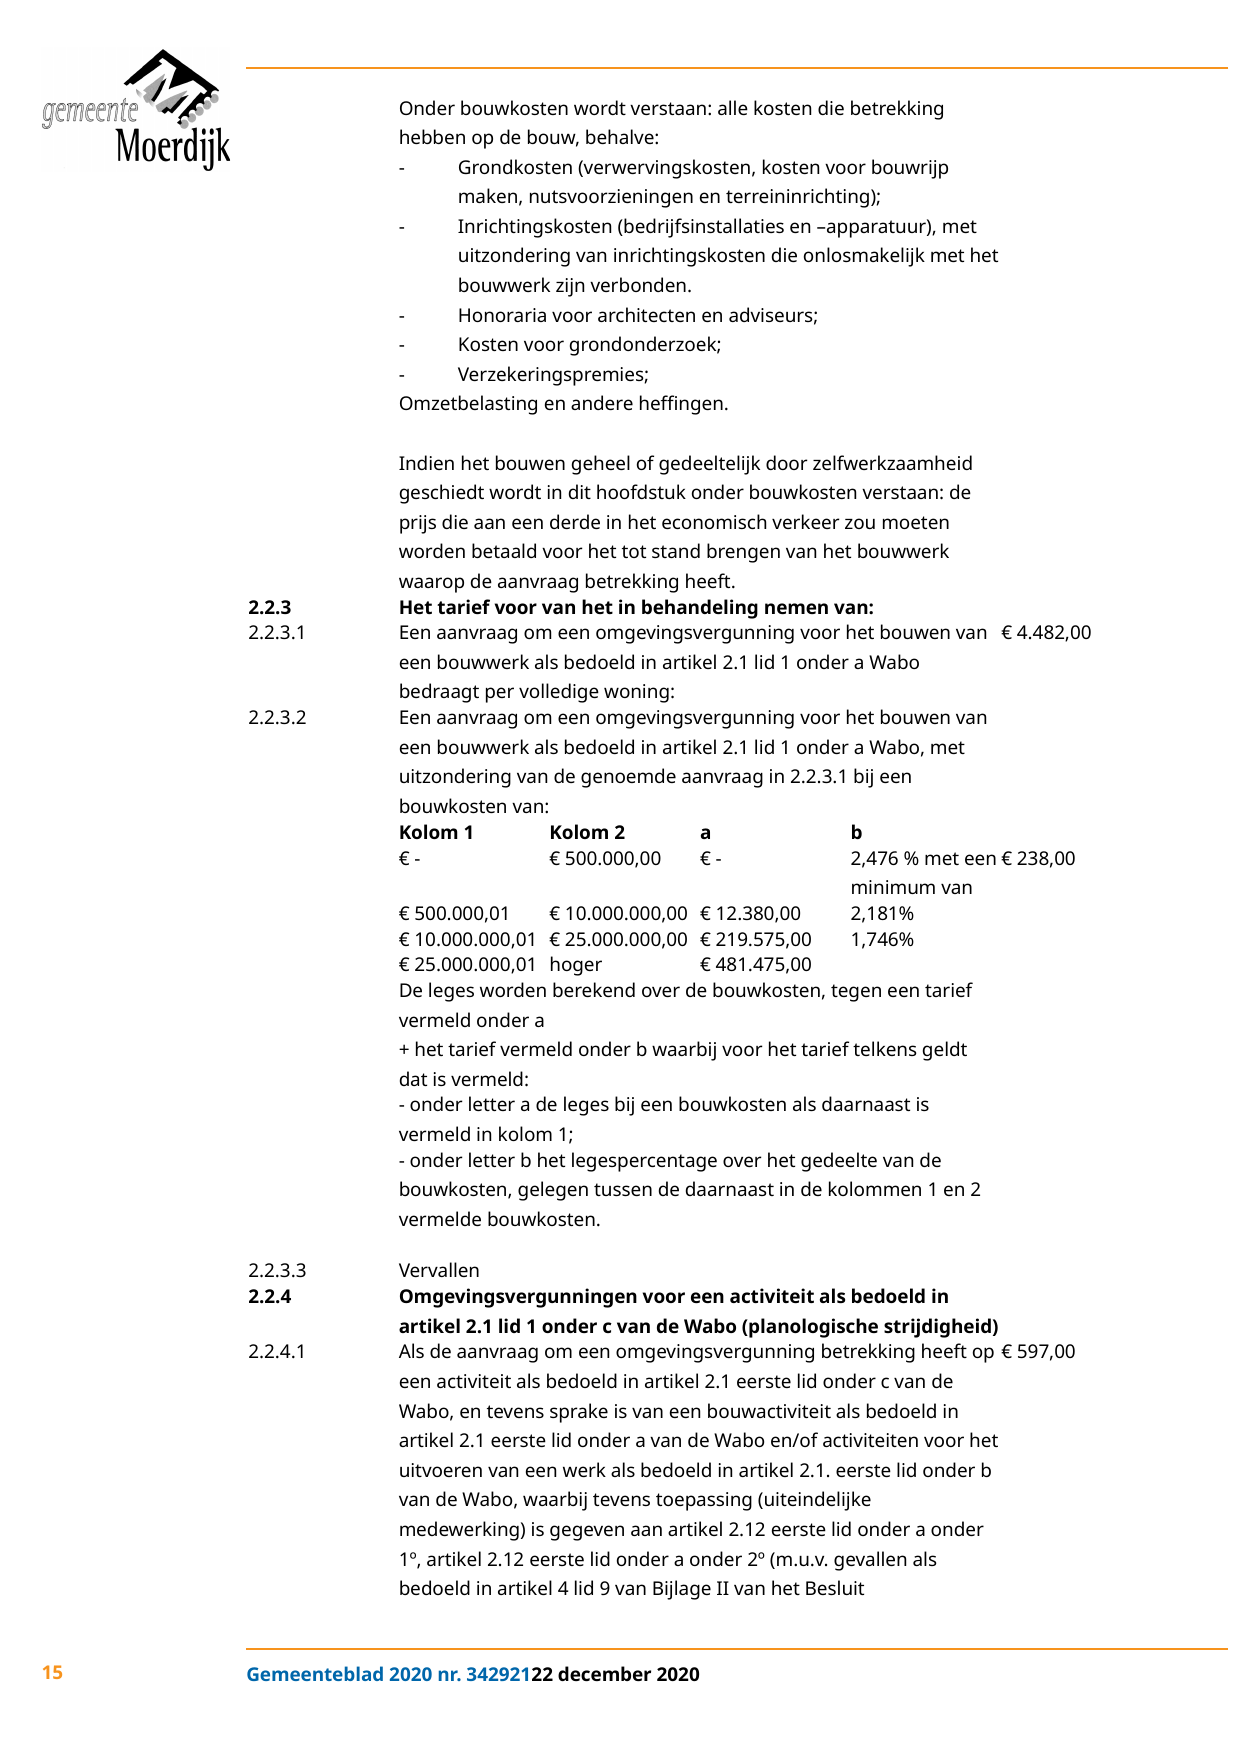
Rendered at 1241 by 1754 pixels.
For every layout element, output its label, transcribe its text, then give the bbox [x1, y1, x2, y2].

table_cell [248, 1147, 398, 1232]
table_cell € - [399, 845, 549, 900]
table_cell [248, 1092, 398, 1147]
table_cell [1001, 1283, 1152, 1339]
table_cell [1001, 594, 1152, 619]
table_cell [248, 95, 398, 594]
table_cell [248, 1232, 398, 1258]
table_cell € 481.475,00 [700, 951, 850, 977]
table_cell - onder letter b het legespercentage over het gedeelte van de bouwkosten, gelegen tussen de daarnaast in de kolommen 1 en 2 vermelde bouwkosten. [399, 1147, 1001, 1232]
table_cell hoger [549, 951, 700, 977]
table_cell 2.2.3 [248, 594, 398, 619]
table_cell € 10.000.000,01 [399, 926, 549, 951]
table_cell € 219.575,00 [700, 926, 850, 951]
table_cell 2.2.3.1 [248, 620, 398, 704]
table_cell € 500.000,01 [399, 900, 549, 926]
table_cell [1001, 977, 1152, 1092]
table_cell [1001, 1147, 1152, 1232]
table_cell [248, 926, 398, 951]
table_cell [248, 900, 398, 926]
table_cell 2.2.4.1 [248, 1339, 398, 1601]
table_cell [1001, 1232, 1152, 1258]
table_cell € 12.380,00 [700, 900, 850, 926]
table_cell Kolom 2 [549, 819, 700, 845]
table_cell 2,476 % met een minimum van [850, 845, 1001, 900]
table_cell € 4.482,00 [1001, 620, 1152, 704]
table_cell € 10.000.000,00 [549, 900, 700, 926]
table_cell [1001, 951, 1152, 977]
table_cell [1001, 819, 1152, 845]
table_cell [248, 819, 398, 845]
table_cell Als de aanvraag om een omgevingsvergunning betrekking heeft op een activiteit als bedoeld in artikel 2.1 eerste lid onder c van de Wabo, en tevens sprake is van een bouwactiviteit als bedoeld in artikel 2.1 eerste lid onder a van de Wabo en/of activiteiten voor het uitvoeren van een werk als bedoeld in artikel 2.1. eerste lid onder b van de Wabo, waarbij tevens toepassing (uiteindelijke medewerking) is gegeven aan artikel 2.12 eerste lid onder a onder 1º, artikel 2.12 eerste lid onder a onder 2º (m.u.v. gevallen als bedoeld in artikel 4 lid 9 van Bijlage II van het Besluit [399, 1339, 1001, 1601]
table_cell € 597,00 [1001, 1339, 1152, 1601]
table_cell - onder letter a de leges bij een bouwkosten als daarnaast is vermeld in kolom 1; [399, 1092, 1001, 1147]
table_cell [1001, 95, 1152, 594]
table_cell € 500.000,00 [549, 845, 700, 900]
table_cell [248, 977, 398, 1092]
table_cell Kolom 1 [399, 819, 549, 845]
table_cell Een aanvraag om een omgevingsvergunning voor het bouwen van een bouwwerk als bedoeld in artikel 2.1 lid 1 onder a Wabo, met uitzondering van de genoemde aanvraag in 2.2.3.1 bij een bouwkosten van: [399, 705, 1001, 819]
table_cell [850, 951, 1001, 977]
table_cell a [700, 819, 850, 845]
table_cell [1001, 1258, 1152, 1283]
table_cell [1001, 705, 1152, 819]
table_cell [1001, 1092, 1152, 1147]
table_cell [399, 1232, 1001, 1258]
table_cell [248, 951, 398, 977]
table_cell De leges worden berekend over de bouwkosten, tegen een tarief vermeld onder a + het tarief vermeld onder b waarbij voor het tarief telkens geldt dat is vermeld: [399, 977, 1001, 1092]
table_cell € 238,00 [1001, 845, 1152, 900]
table_cell 2.2.4 [248, 1283, 398, 1339]
table_cell b [850, 819, 1001, 845]
table_cell Het tarief voor van het in behandeling nemen van: [399, 594, 1001, 619]
table_cell Een aanvraag om een omgevingsvergunning voor het bouwen van een bouwwerk als bedoeld in artikel 2.1 lid 1 onder a Wabo bedraagt per volledige woning: [399, 620, 1001, 704]
table_cell 2.2.3.3 [248, 1258, 398, 1283]
table_cell € 25.000.000,00 [549, 926, 700, 951]
table_cell 2.2.3.2 [248, 705, 398, 819]
table_cell Omgevingsvergunningen voor een activiteit als bedoeld in artikel 2.1 lid 1 onder c van de Wabo (planologische strijdigheid) [399, 1283, 1001, 1339]
table_cell 2,181% [850, 900, 1001, 926]
table_cell Vervallen [399, 1258, 1001, 1283]
table_cell Onder bouwkosten wordt verstaan: alle kosten die betrekking hebben op de bouw, behalve: Grondkosten (verwervingskosten, kosten voor bouwrijp maken, nutsvoorzieningen en terreininrichting); Inrichtingskosten (bedrijfsinstallaties en –apparatuur), met uitzondering van inrichtingskosten die onlosmakelijk met het bouwwerk zijn verbonden. Honoraria voor architecten en adviseurs; Kosten voor grondonderzoek; Verzekeringspremies; Omzetbelasting en andere heffingen. Indien het bouwen geheel of gedeeltelijk door zelfwerkzaamheid geschiedt wordt in dit hoofdstuk onder bouwkosten verstaan: de prijs die aan een derde in het economisch verkeer zou moeten worden betaald voor het tot stand brengen van het bouwwerk waarop de aanvraag betrekking heeft. [399, 95, 1001, 594]
table_cell 1,746% [850, 926, 1001, 951]
table_cell € 25.000.000,01 [399, 951, 549, 977]
picture [41, 47, 231, 172]
table_cell € - [700, 845, 850, 900]
table_cell [248, 845, 398, 900]
table_cell [1001, 900, 1152, 926]
table_cell [1001, 926, 1152, 951]
